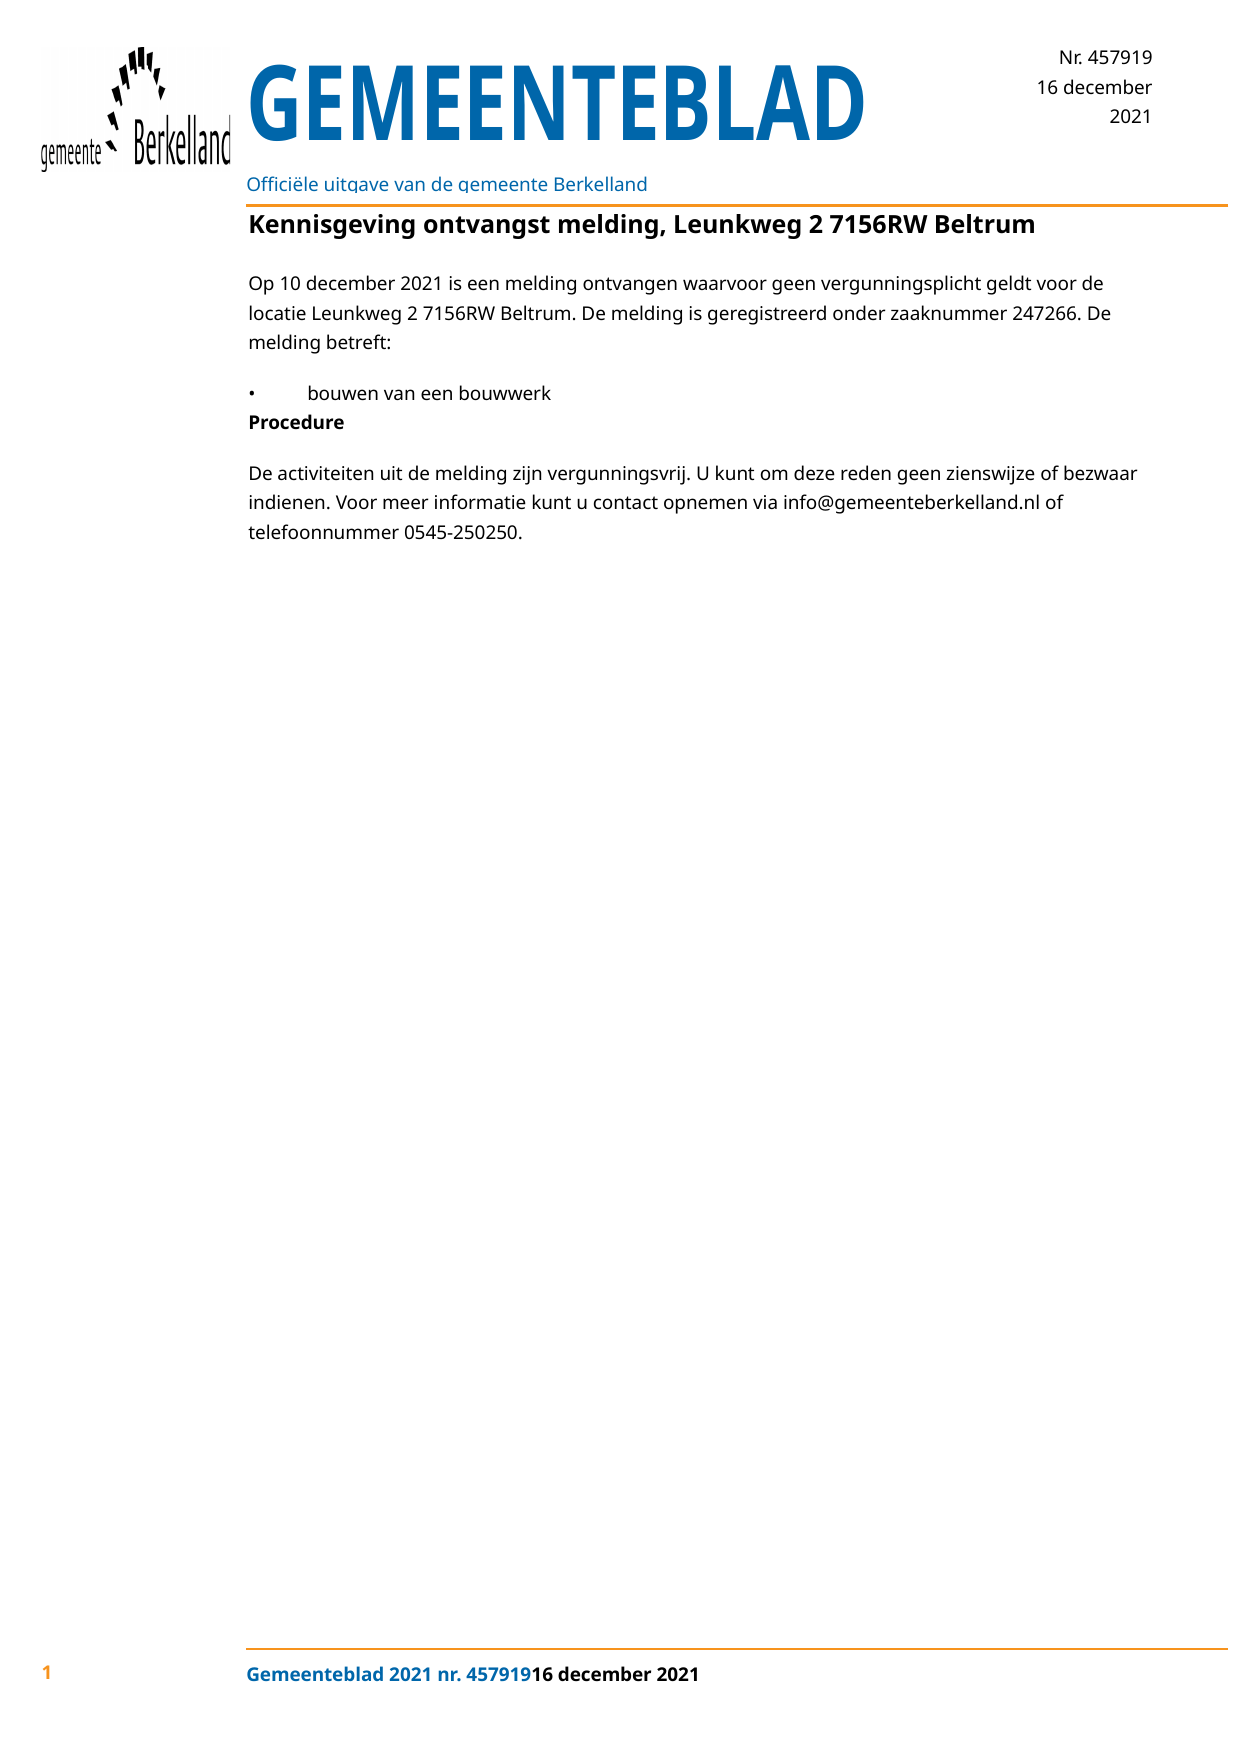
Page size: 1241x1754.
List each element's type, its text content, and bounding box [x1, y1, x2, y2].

picture [41, 47, 231, 172]
text De activiteiten uit de melding zijn vergunningsvrij. U kunt om deze reden geen zienswijze of bezwaar indienen. Voor meer informatie kunt u contact opnemen via info@gemeenteberkelland.nl of telefoonnummer 0545-250250. [248, 460, 1152, 545]
text Kennisgeving ontvangst melding, Leunkweg 2 7156RW Beltrum [248, 207, 1152, 241]
list bouwen van een bouwwerk [248, 380, 1152, 406]
text Procedure [248, 409, 1152, 435]
text Op 10 december 2021 is een melding ontvangen waarvoor geen vergunningsplicht geldt voor de locatie Leunkweg 2 7156RW Beltrum. De melding is geregistreerd onder zaaknummer 247266. De melding betreft: [248, 270, 1152, 355]
